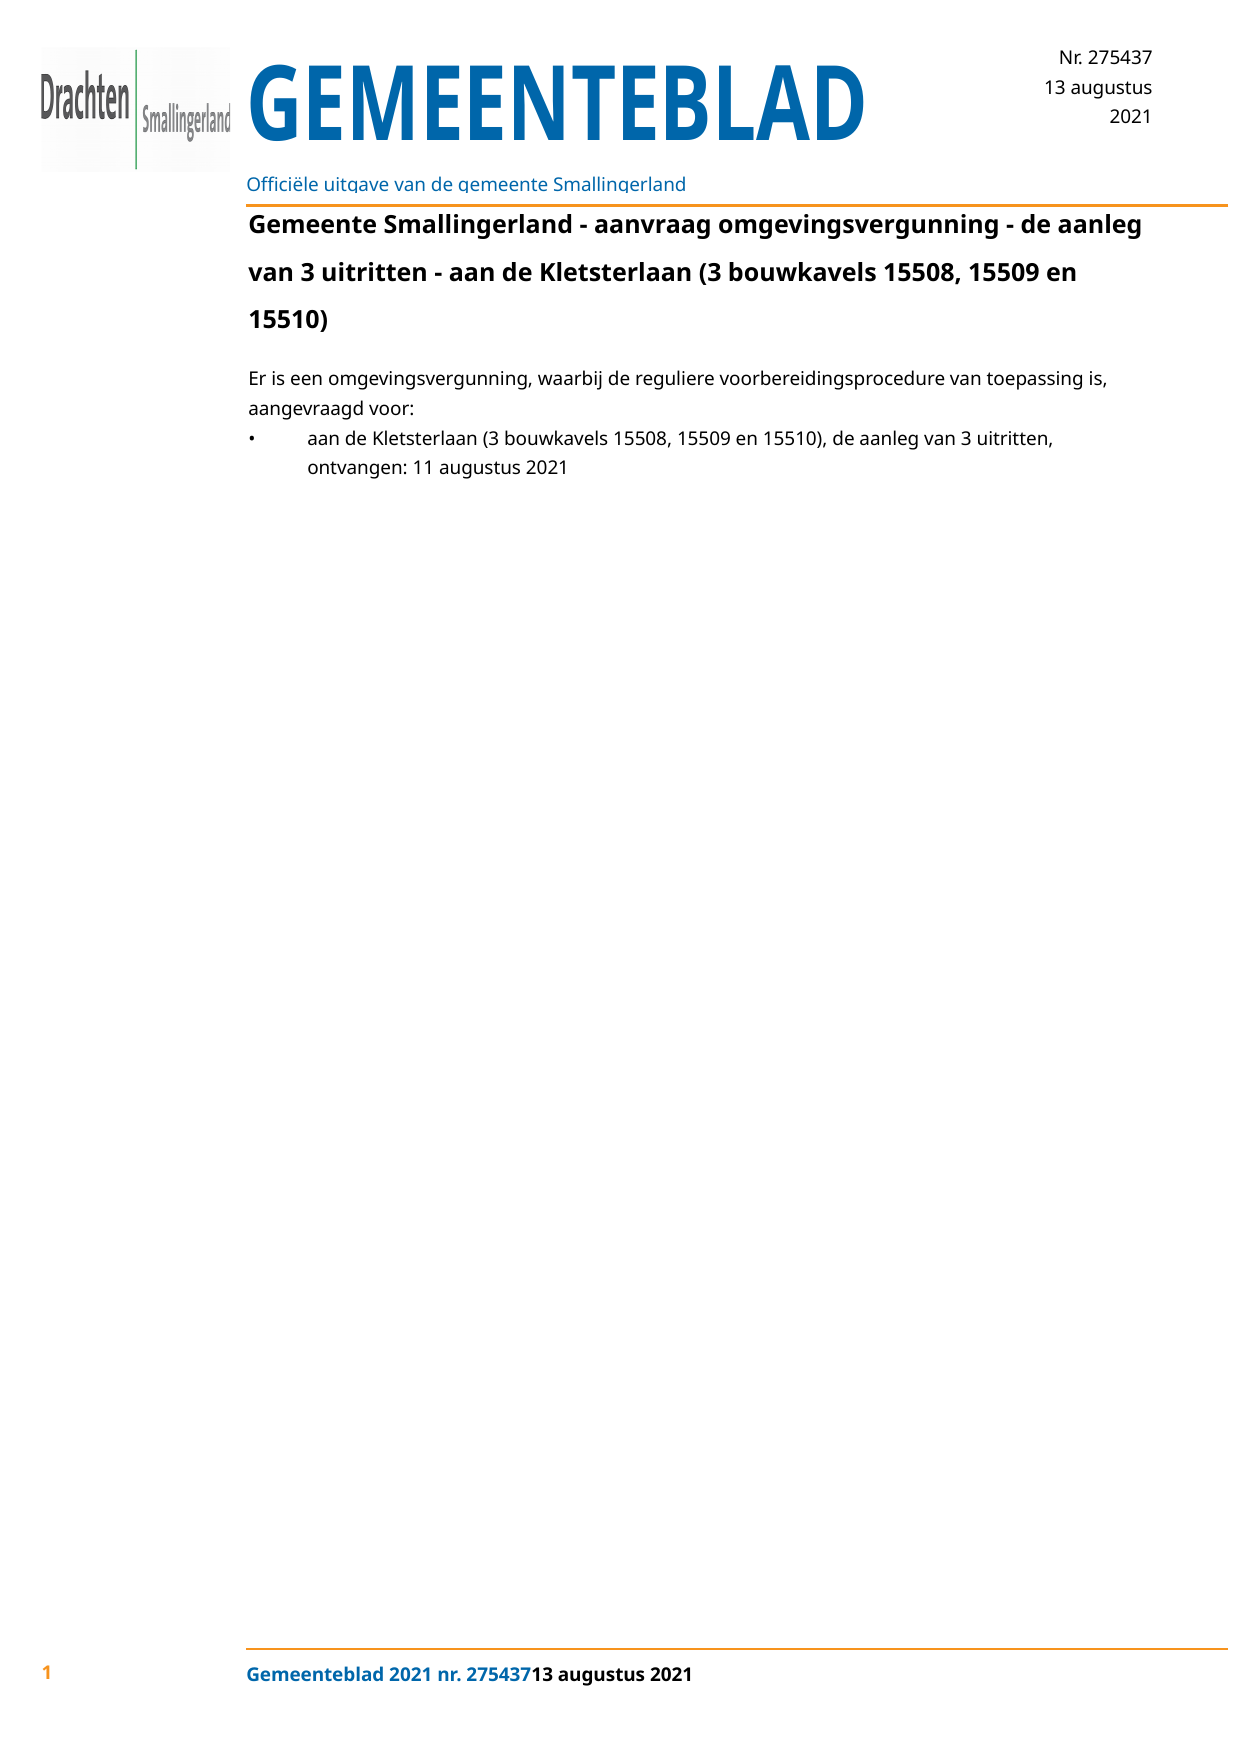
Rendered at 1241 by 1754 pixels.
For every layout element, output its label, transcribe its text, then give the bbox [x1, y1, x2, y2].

text Er is een omgevingsvergunning, waarbij de reguliere voorbereidingsprocedure van toepassing is, aangevraagd voor: [248, 366, 1152, 421]
list aan de Kletsterlaan (3 bouwkavels 15508, 15509 en 15510), de aanleg van 3 uitritten, ontvangen: 11 augustus 2021 [248, 425, 1152, 480]
text Gemeente Smallingerland - aanvraag omgevingsvergunning - de aanleg van 3 uitritten - aan de Kletsterlaan (3 bouwkavels 15508, 15509 en 15510) [248, 207, 1152, 336]
picture [41, 47, 231, 172]
